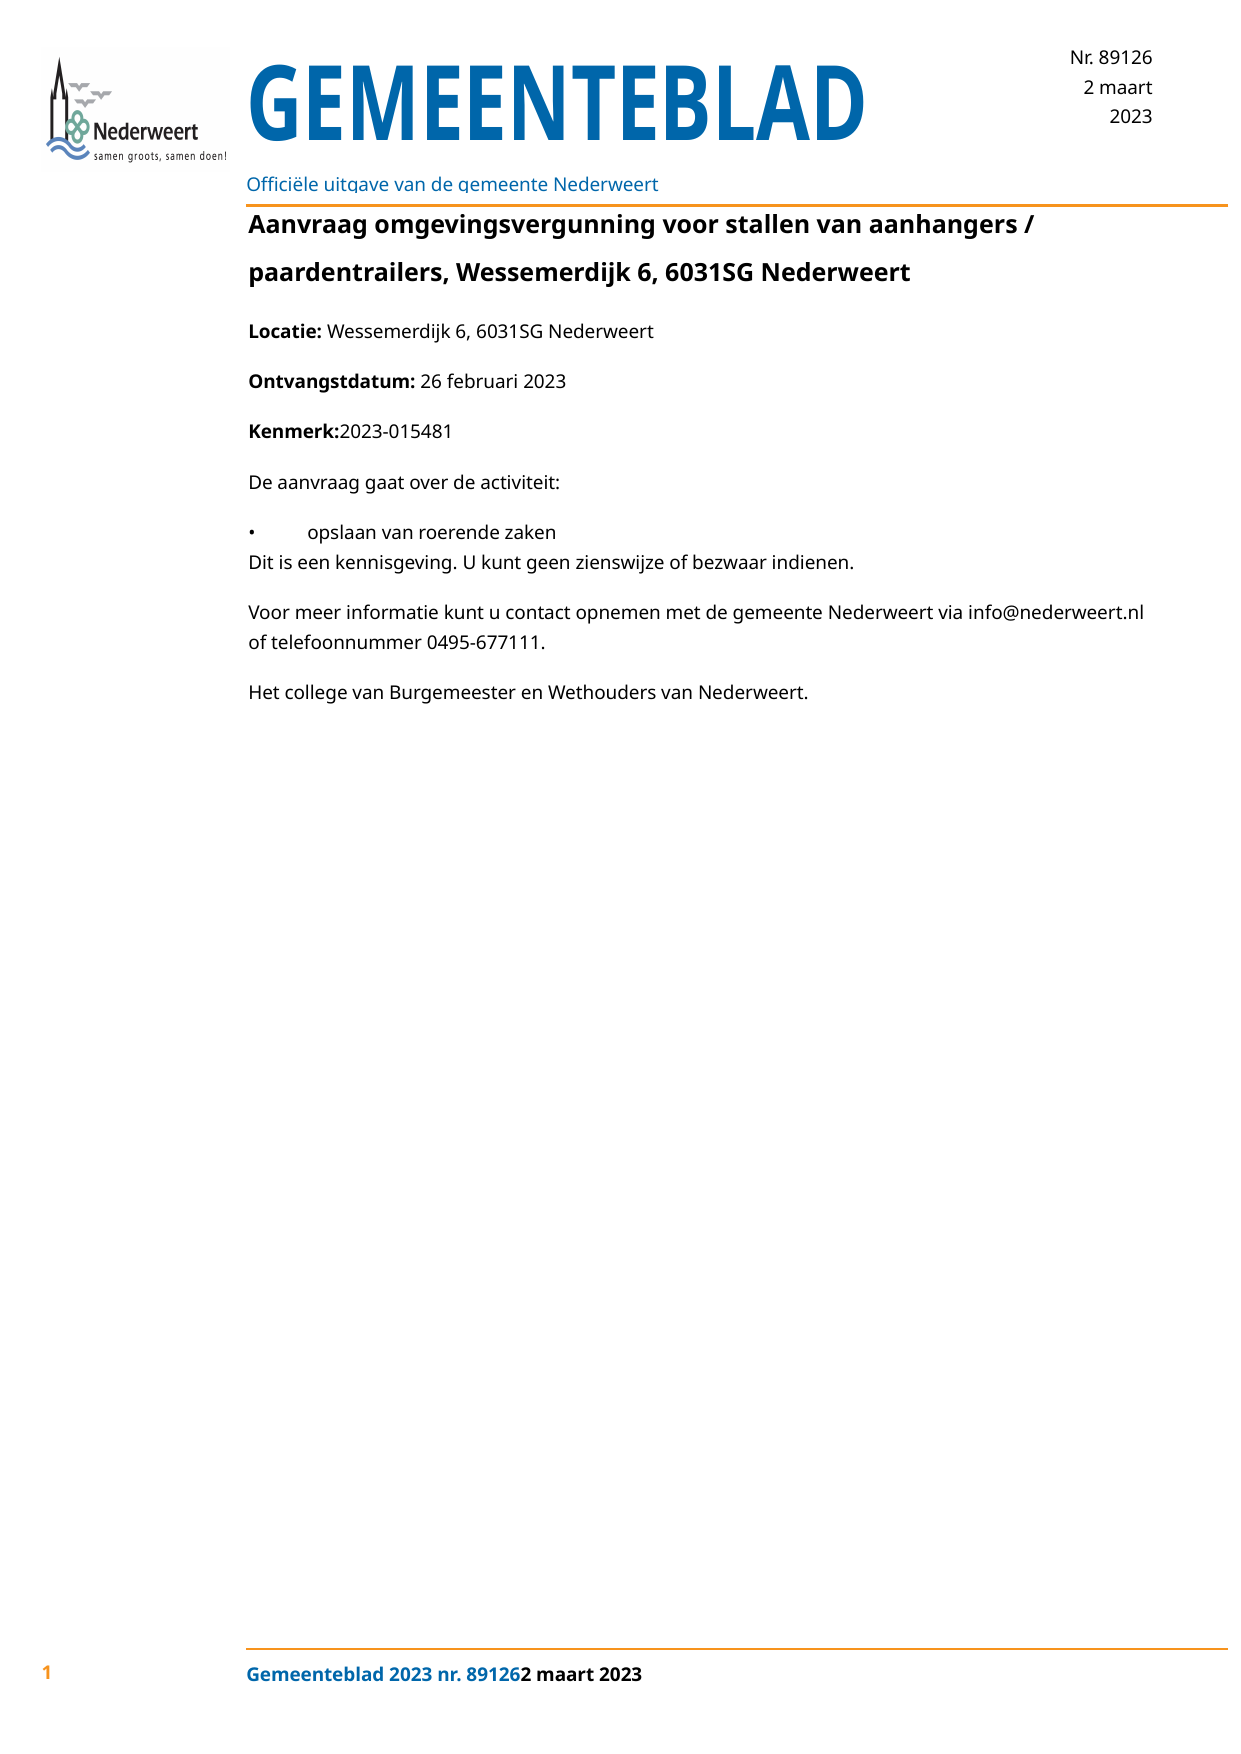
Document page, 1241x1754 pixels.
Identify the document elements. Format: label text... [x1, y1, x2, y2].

text De aanvraag gaat over de activiteit: [248, 469, 1152, 495]
text Ontvangstdatum: 26 februari 2023 [248, 368, 1152, 394]
picture [41, 47, 231, 172]
text Voor meer informatie kunt u contact opnemen met de gemeente Nederweert via info@nederweert.nl of telefoonnummer 0495-677111. [248, 599, 1152, 655]
text Kenmerk:2023-015481 [248, 419, 1152, 444]
text Dit is een kennisgeving. U kunt geen zienswijze of bezwaar indienen. [248, 549, 1152, 575]
text Aanvraag omgevingsvergunning voor stallen van aanhangers / paardentrailers, Wessemerdijk 6, 6031SG Nederweert [248, 207, 1152, 288]
text Locatie: Wessemerdijk 6, 6031SG Nederweert [248, 318, 1152, 344]
list opslaan van roerende zaken [248, 519, 1152, 545]
text Het college van Burgemeester en Wethouders van Nederweert. [248, 679, 1152, 705]
